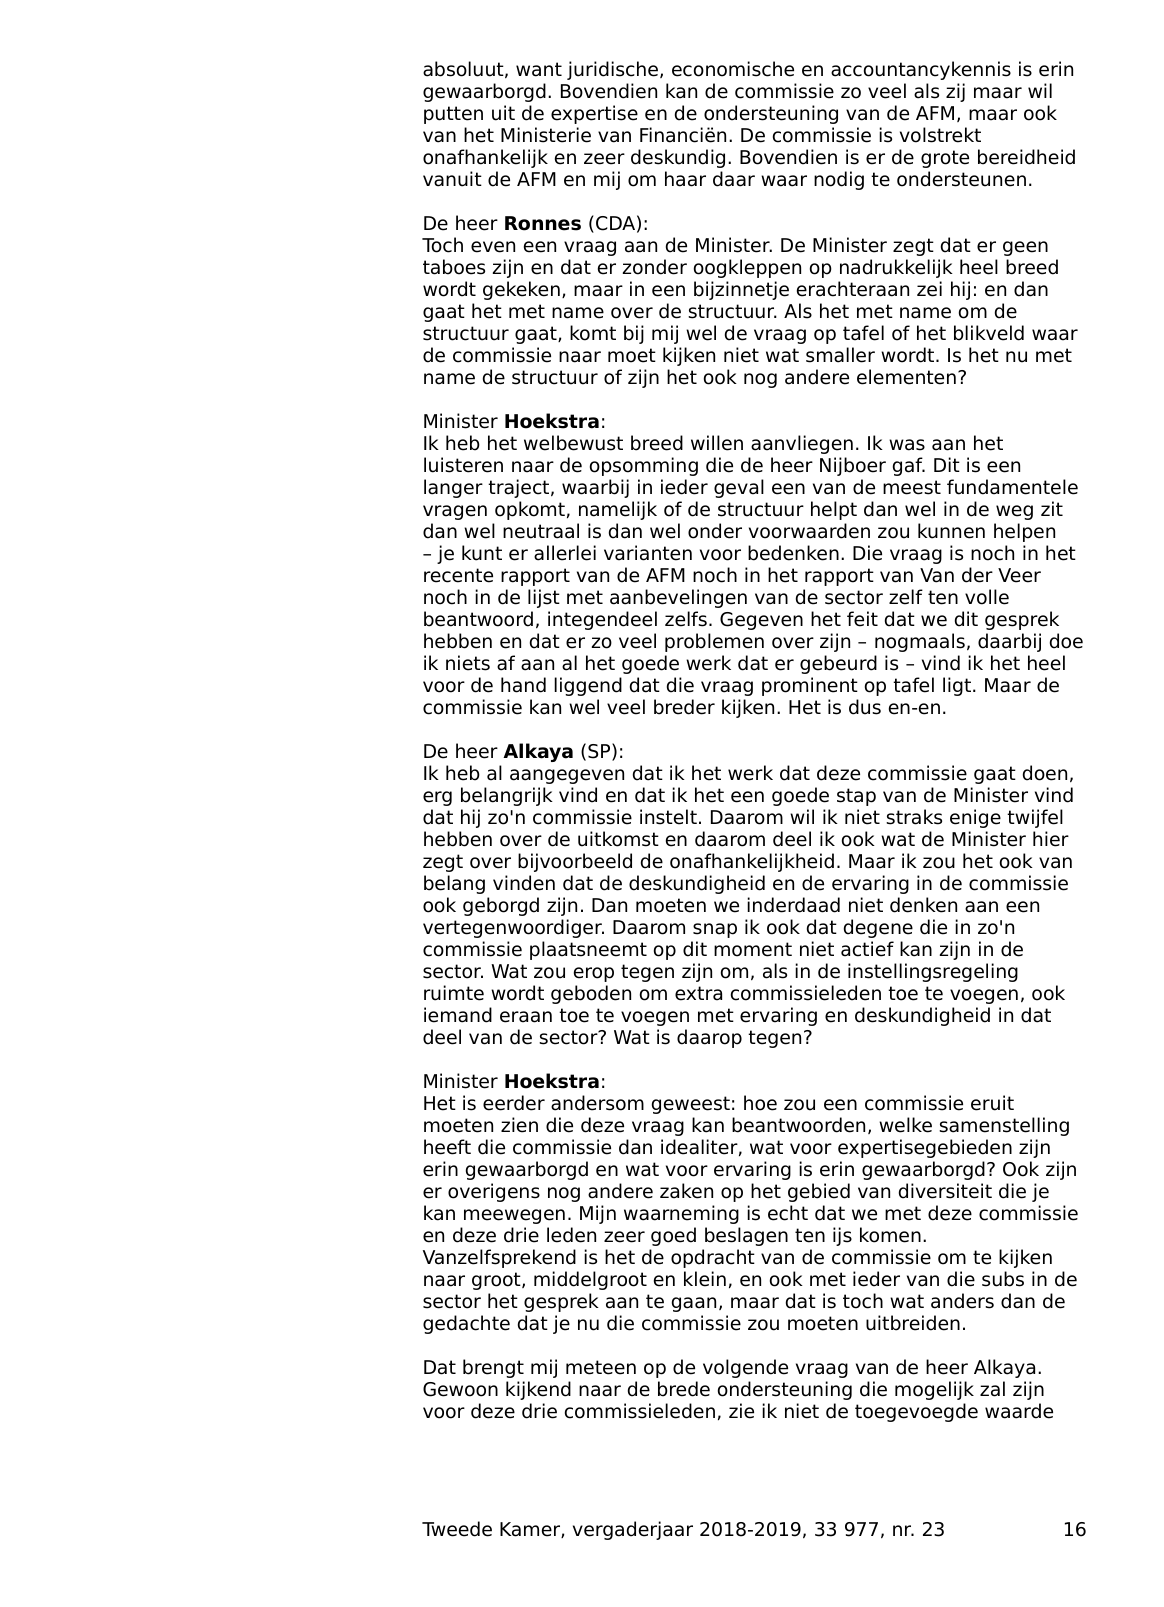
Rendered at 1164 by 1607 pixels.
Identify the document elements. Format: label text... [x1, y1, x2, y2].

text absoluut, want juridische, economische en accountancykennis is erin gewaarborgd. Bovendien kan de commissie zo veel als zij maar wil putten uit de expertise en de ondersteuning van de AFM, maar ook van het Ministerie van Financiën. De commissie is volstrekt onafhankelijk en zeer deskundig. Bovendien is er de grote bereidheid vanuit de AFM en mij om haar daar waar nodig te ondersteunen. [422, 59, 1087, 191]
text Toch even een vraag aan de Minister. De Minister zegt dat er geen taboes zijn en dat er zonder oogkleppen op nadrukkelijk heel breed wordt gekeken, maar in een bijzinnetje erachteraan zei hij: en dan gaat het met name over de structuur. Als het met name om de structuur gaat, komt bij mij wel de vraag op tafel of het blikveld waar de commissie naar moet kijken niet wat smaller wordt. Is het nu met name de structuur of zijn het ook nog andere elementen? [422, 235, 1087, 389]
text Ik heb al aangegeven dat ik het werk dat deze commissie gaat doen, erg belangrijk vind en dat ik het een goede stap van de Minister vind dat hij zo'n commissie instelt. Daarom wil ik niet straks enige twijfel hebben over de uitkomst en daarom deel ik ook wat de Minister hier zegt over bijvoorbeeld de onafhankelijkheid. Maar ik zou het ook van belang vinden dat de deskundigheid en de ervaring in de commissie ook geborgd zijn. Dan moeten we inderdaad niet denken aan een vertegenwoordiger. Daarom snap ik ook dat degene die in zo'n commissie plaatsneemt op dit moment niet actief kan zijn in de sector. Wat zou erop tegen zijn om, als in de instellingsregeling ruimte wordt geboden om extra commissieleden toe te voegen, ook iemand eraan toe te voegen met ervaring en deskundigheid in dat deel van de sector? Wat is daarop tegen? [422, 763, 1087, 1049]
text Minister Hoekstra: [422, 1071, 1087, 1093]
text De heer Alkaya (SP): [422, 741, 1087, 763]
text Dat brengt mij meteen op de volgende vraag van de heer Alkaya. Gewoon kijkend naar de brede ondersteuning die mogelijk zal zijn voor deze drie commissieleden, zie ik niet de toegevoegde waarde [422, 1357, 1087, 1423]
text Ik heb het welbewust breed willen aanvliegen. Ik was aan het luisteren naar de opsomming die de heer Nijboer gaf. Dit is een langer traject, waarbij in ieder geval een van de meest fundamentele vragen opkomt, namelijk of de structuur helpt dan wel in de weg zit dan wel neutraal is dan wel onder voorwaarden zou kunnen helpen – je kunt er allerlei varianten voor bedenken. Die vraag is noch in het recente rapport van de AFM noch in het rapport van Van der Veer noch in de lijst met aanbevelingen van de sector zelf ten volle beantwoord, integendeel zelfs. Gegeven het feit dat we dit gesprek hebben en dat er zo veel problemen over zijn – nogmaals, daarbij doe ik niets af aan al het goede werk dat er gebeurd is – vind ik het heel voor de hand liggend dat die vraag prominent op tafel ligt. Maar de commissie kan wel veel breder kijken. Het is dus en-en. [422, 433, 1087, 719]
text Minister Hoekstra: [422, 411, 1087, 433]
text Het is eerder andersom geweest: hoe zou een commissie eruit moeten zien die deze vraag kan beantwoorden, welke samenstelling heeft die commissie dan idealiter, wat voor expertisegebieden zijn erin gewaarborgd en wat voor ervaring is erin gewaarborgd? Ook zijn er overigens nog andere zaken op het gebied van diversiteit die je kan meewegen. Mijn waarneming is echt dat we met deze commissie en deze drie leden zeer goed beslagen ten ijs komen. Vanzelfsprekend is het de opdracht van de commissie om te kijken naar groot, middelgroot en klein, en ook met ieder van die subs in de sector het gesprek aan te gaan, maar dat is toch wat anders dan de gedachte dat je nu die commissie zou moeten uitbreiden. [422, 1093, 1087, 1335]
text De heer Ronnes (CDA): [422, 213, 1087, 235]
